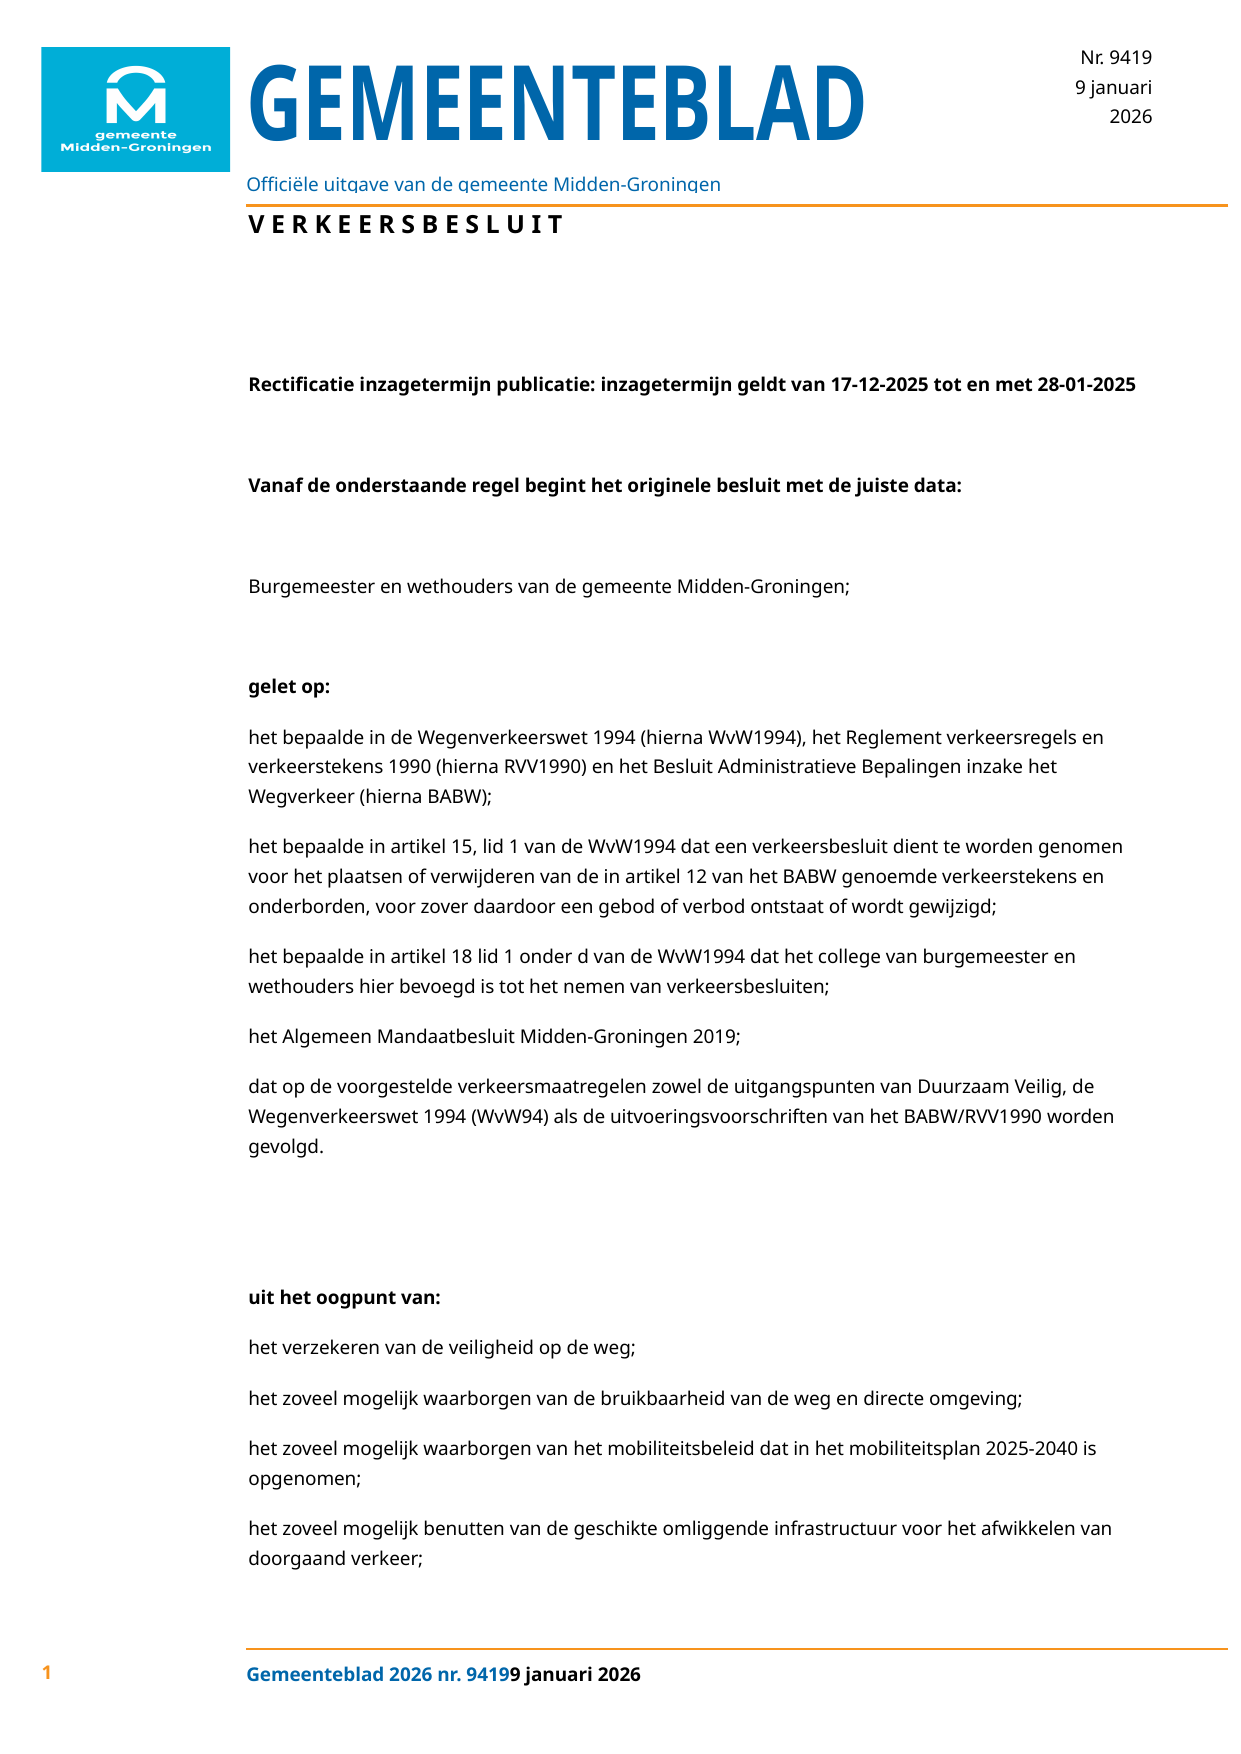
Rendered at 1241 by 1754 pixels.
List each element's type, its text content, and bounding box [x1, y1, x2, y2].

picture [184, 146, 190, 153]
picture [107, 89, 165, 122]
text V E R K E E R S B E S L U I T [248, 207, 1152, 241]
text het bepaalde in artikel 18 lid 1 onder d van de WvW1994 dat het college van burgemeester en wethouders hier bevoegd is tot het nemen van verkeersbesluiten; [248, 943, 1152, 998]
picture [108, 66, 164, 82]
text het bepaalde in de Wegenverkeerswet 1994 (hierna WvW1994), het Reglement verkeersregels en verkeerstekens 1990 (hierna RVV1990) en het Besluit Administratieve Bepalingen inzake het Wegverkeer (hierna BABW); [248, 724, 1152, 809]
text het Algemeen Mandaatbesluit Midden-Groningen 2019; [248, 1023, 1152, 1049]
text het bepaalde in artikel 15, lid 1 van de WvW1994 dat een verkeersbesluit dient te worden genomen voor het plaatsen of verwijderen van de in artikel 12 van het BABW genoemde verkeerstekens en onderborden, voor zover daardoor een gebod of verbod ontstaat of wordt gewijzigd; [248, 834, 1152, 918]
text het zoveel mogelijk waarborgen van de bruikbaarheid van de weg en directe omgeving; [248, 1385, 1152, 1411]
text het zoveel mogelijk waarborgen van het mobiliteitsbeleid dat in het mobiliteitsplan 2025-2040 is opgenomen; [248, 1435, 1152, 1491]
text gelet op: [248, 674, 1152, 699]
text Vanaf de onderstaande regel begint het originele besluit met de juiste data: [248, 472, 1152, 498]
text Rectificatie inzagetermijn publicatie: inzagetermijn geldt van 17-12-2025 tot en met 28-01-2025 [248, 371, 1152, 397]
text Burgemeester en wethouders van de gemeente Midden-Groningen; [248, 573, 1152, 598]
text uit het oogpunt van: [248, 1284, 1152, 1310]
text het zoveel mogelijk benutten van de geschikte omliggende infrastructuur voor het afwikkelen van doorgaand verkeer; [248, 1515, 1152, 1571]
text dat op de voorgestelde verkeersmaatregelen zowel de uitgangspunten van Duurzaam Veilig, de Wegenverkeerswet 1994 (WvW94) als de uitvoeringsvoorschriften van het BABW/RVV1990 worden gevolgd. [248, 1074, 1152, 1158]
text het verzekeren van de veiligheid op de weg; [248, 1334, 1152, 1360]
